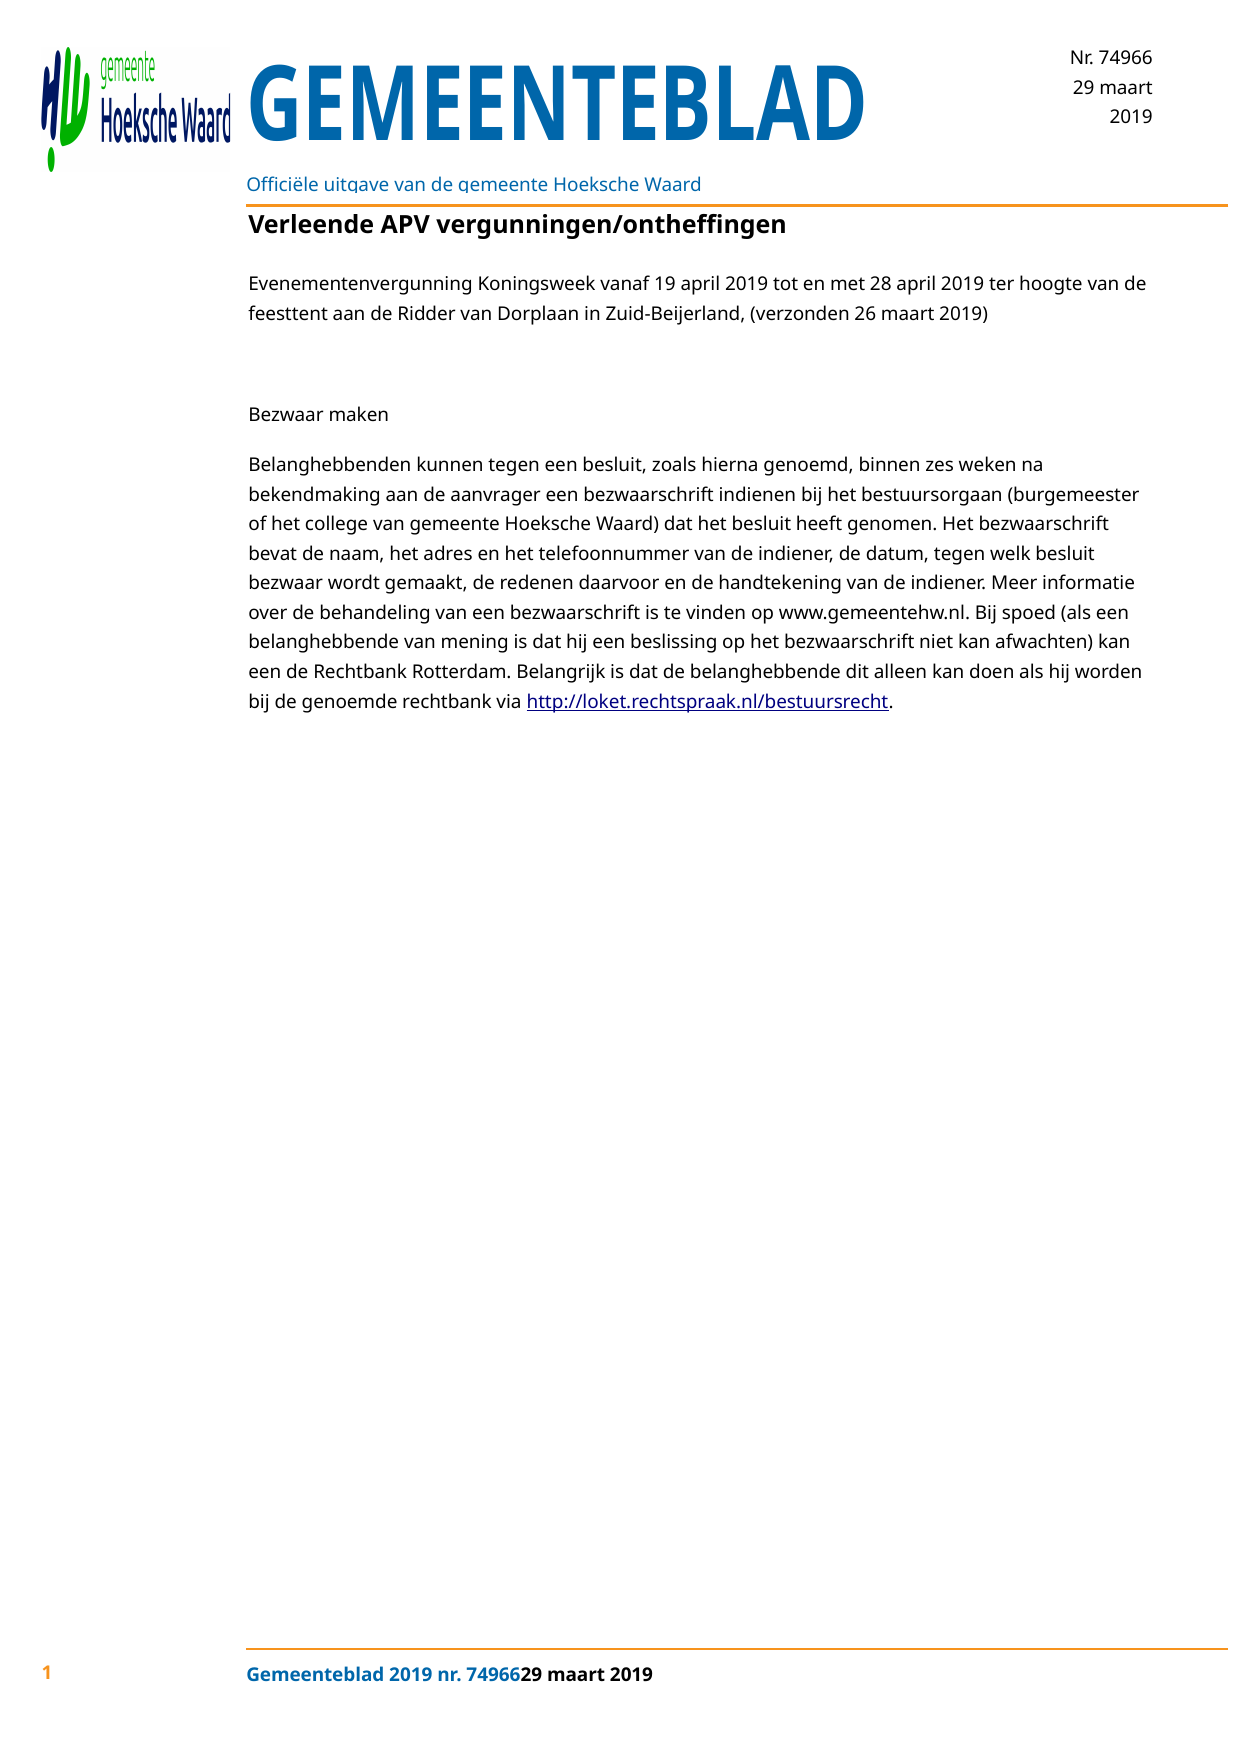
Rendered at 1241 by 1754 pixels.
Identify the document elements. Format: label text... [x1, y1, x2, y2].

text Bezwaar maken [248, 401, 1152, 426]
text Evenementenvergunning Koningsweek vanaf 19 april 2019 tot en met 28 april 2019 ter hoogte van de feesttent aan de Ridder van Dorplaan in Zuid-Beijerland, (verzonden 26 maart 2019) [248, 270, 1152, 326]
picture [41, 47, 231, 172]
text Belanghebbenden kunnen tegen een besluit, zoals hierna genoemd, binnen zes weken na bekendmaking aan de aanvrager een bezwaarschrift indienen bij het bestuursorgaan (burgemeester of het college van gemeente Hoeksche Waard) dat het besluit heeft genomen. Het bezwaarschrift bevat de naam, het adres en het telefoonnummer van de indiener, de datum, tegen welk besluit bezwaar wordt gemaakt, de redenen daarvoor en de handtekening van de indiener. Meer informatie over de behandeling van een bezwaarschrift is te vinden op www.gemeentehw.nl. Bij spoed (als een belanghebbende van mening is dat hij een beslissing op het bezwaarschrift niet kan afwachten) kan een de Rechtbank Rotterdam. Belangrijk is dat de belanghebbende dit alleen kan doen als hij worden bij de genoemde rechtbank via http://loket.rechtspraak.nl/bestuursrecht. [248, 451, 1152, 713]
text Verleende APV vergunningen/ontheffingen [248, 207, 1152, 241]
